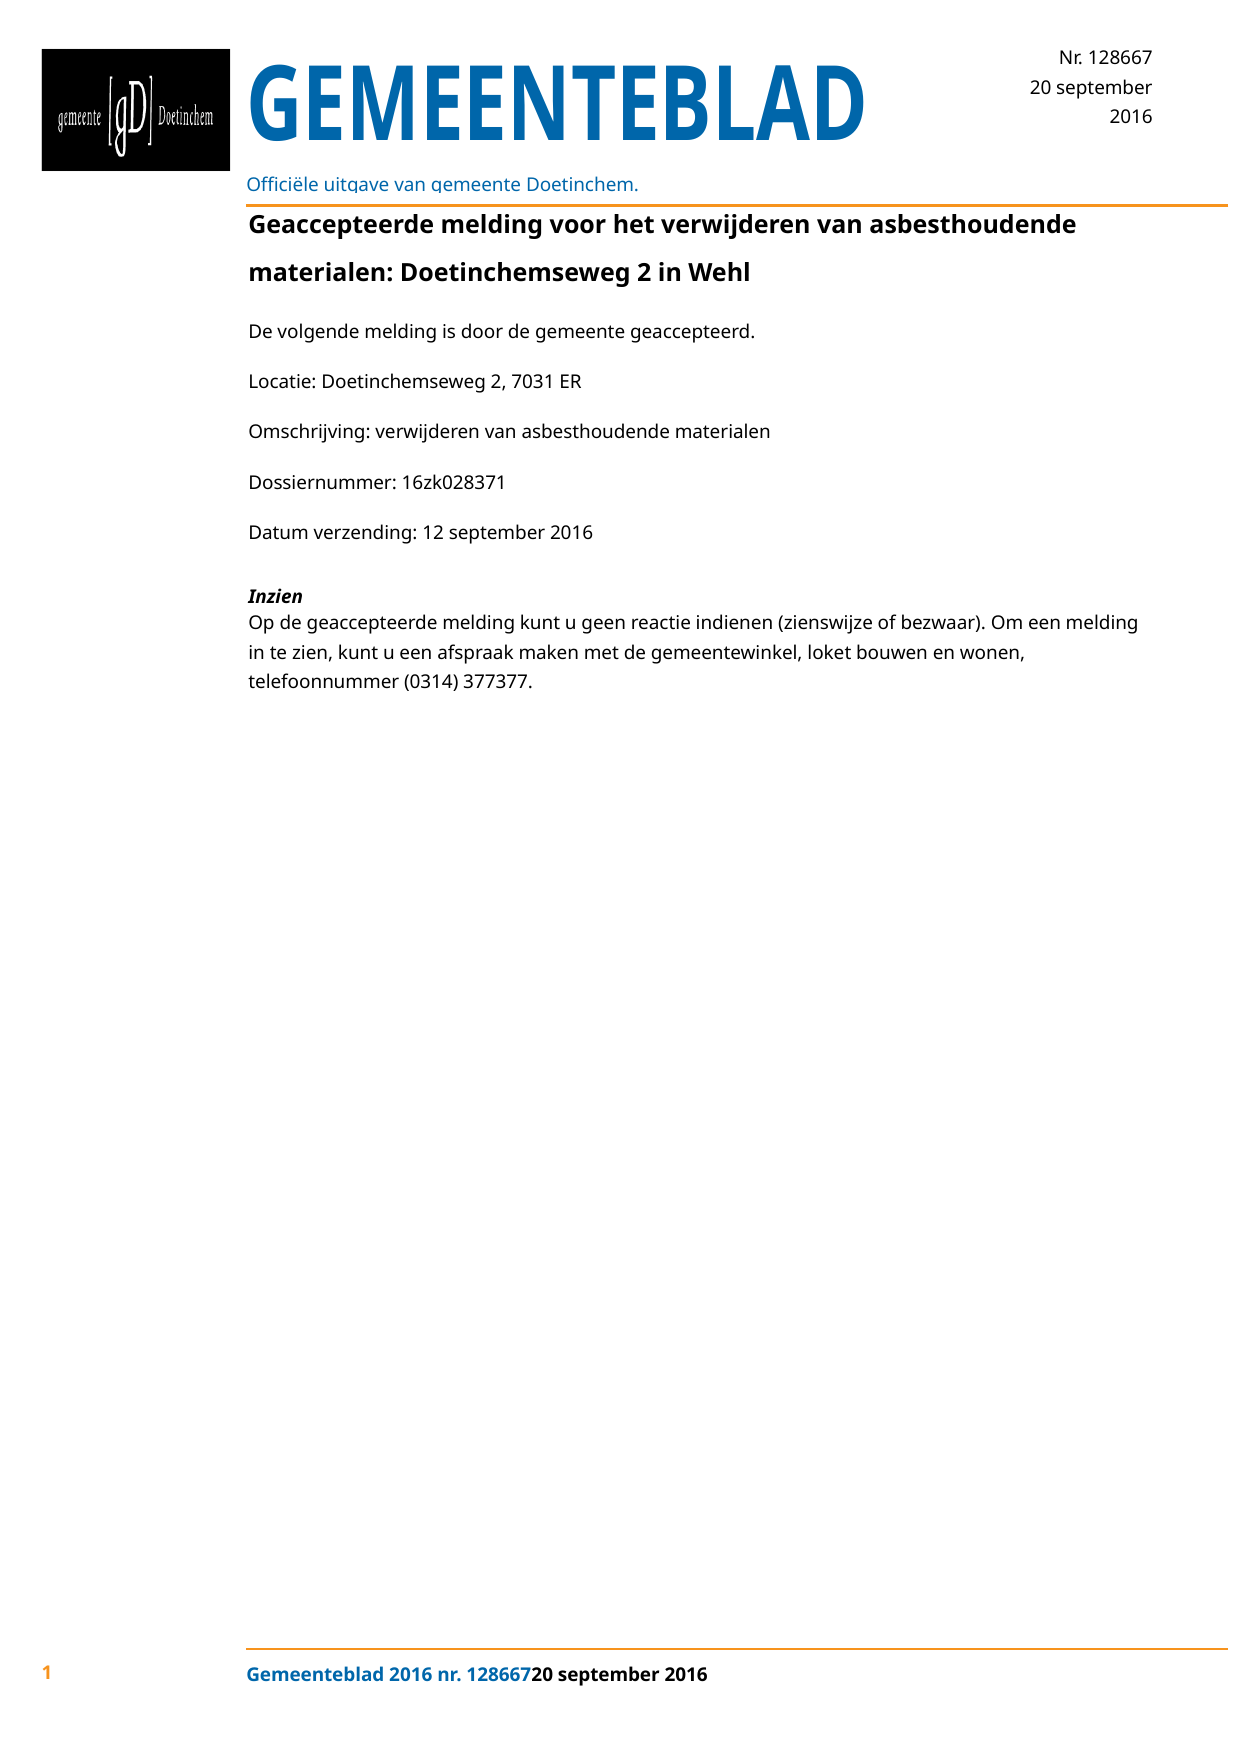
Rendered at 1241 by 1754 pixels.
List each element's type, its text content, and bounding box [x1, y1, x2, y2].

picture [41, 47, 231, 172]
text Inzien [248, 583, 1152, 609]
text Locatie: Doetinchemseweg 2, 7031 ER [248, 368, 1152, 394]
text De volgende melding is door de gemeente geaccepteerd. [248, 318, 1152, 344]
text Op de geaccepteerde melding kunt u geen reactie indienen (zienswijze of bezwaar). Om een melding in te zien, kunt u een afspraak maken met de gemeentewinkel, loket bouwen en wonen, telefoonnummer (0314) 377377. [248, 609, 1152, 694]
text Geaccepteerde melding voor het verwijderen van asbesthoudende materialen: Doetinchemseweg 2 in Wehl [248, 207, 1152, 288]
text Omschrijving: verwijderen van asbesthoudende materialen [248, 419, 1152, 444]
text Datum verzending: 12 september 2016 [248, 519, 1152, 545]
text Dossiernummer: 16zk028371 [248, 469, 1152, 495]
